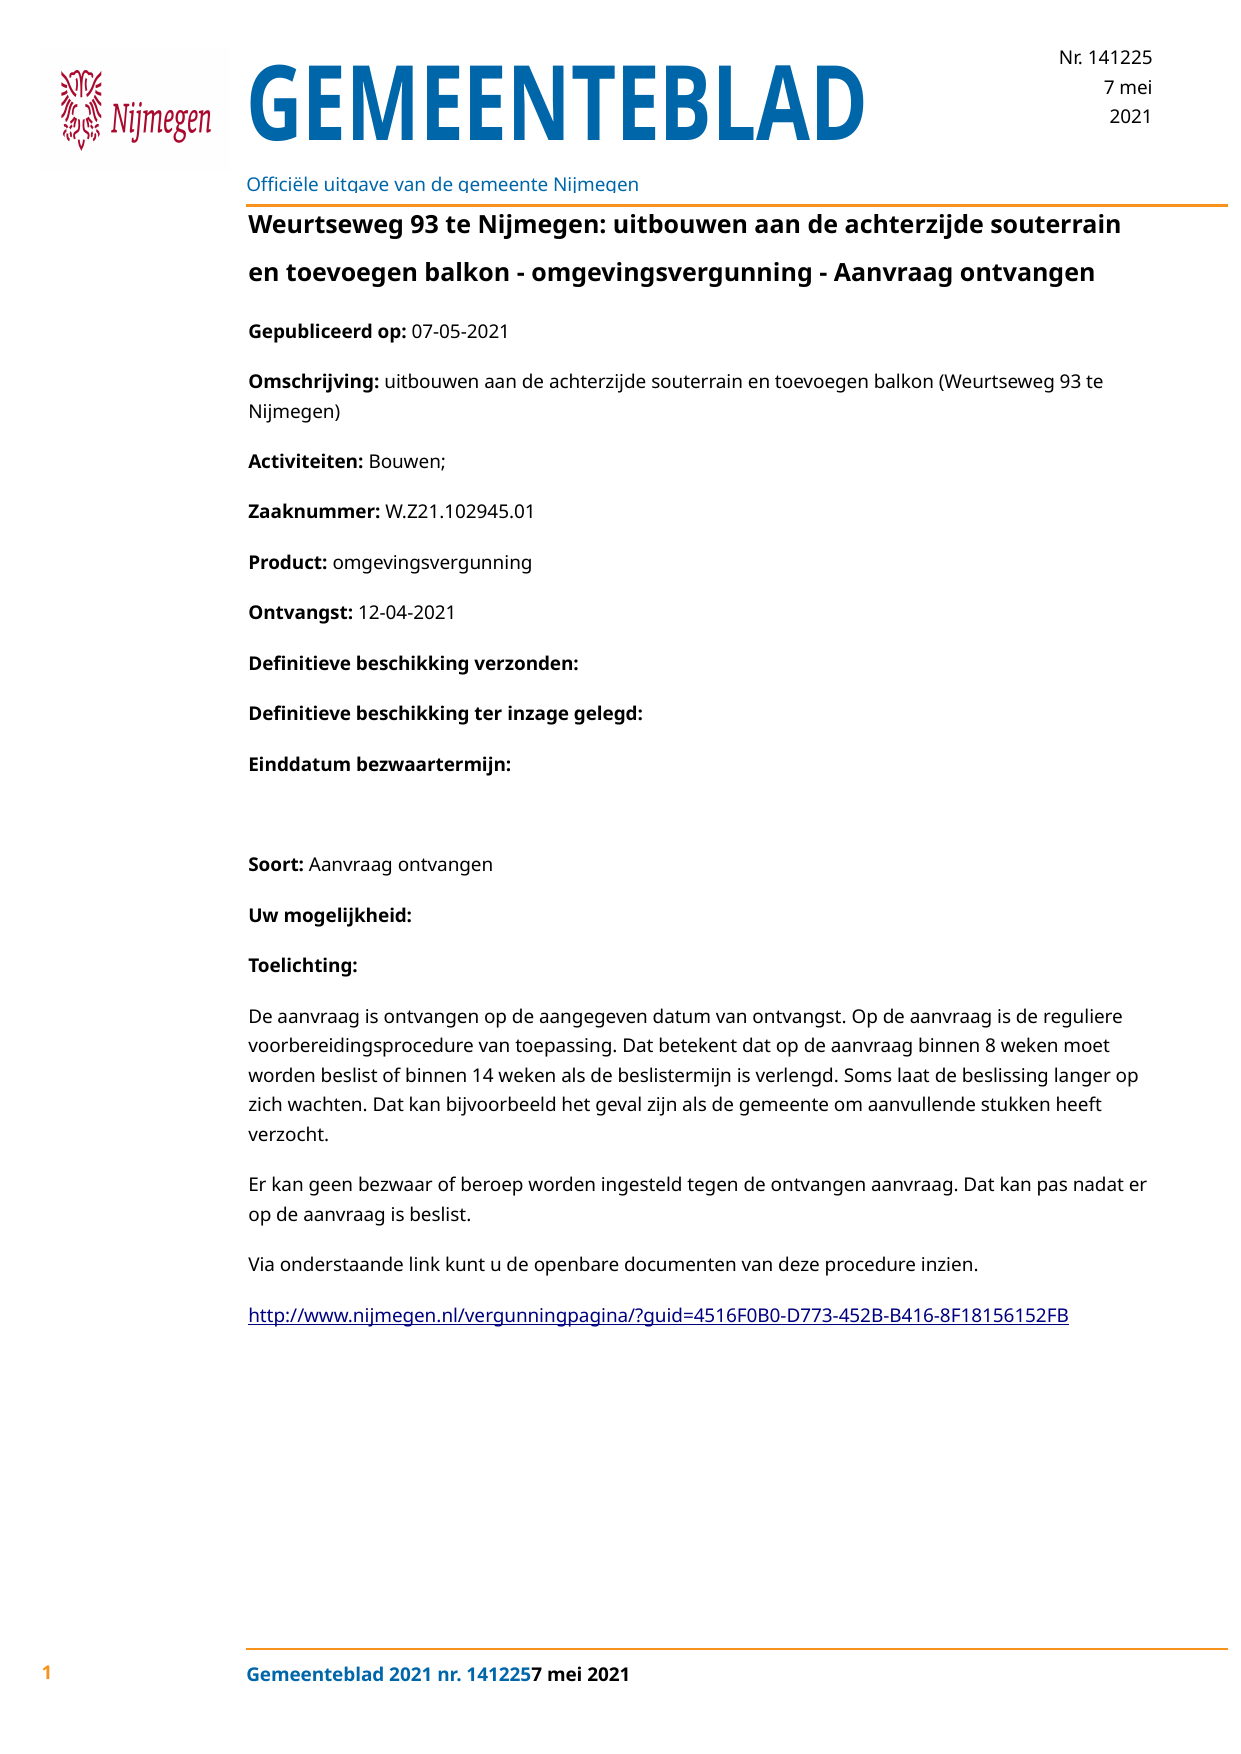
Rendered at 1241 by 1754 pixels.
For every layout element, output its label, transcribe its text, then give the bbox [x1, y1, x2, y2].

text Product: omgevingsvergunning [248, 549, 1152, 575]
text Zaaknummer: W.Z21.102945.01 [248, 499, 1152, 524]
text Er kan geen bezwaar of beroep worden ingesteld tegen de ontvangen aanvraag. Dat kan pas nadat er op de aanvraag is beslist. [248, 1172, 1152, 1227]
text Uw mogelijkheid: [248, 902, 1152, 928]
text Weurtseweg 93 te Nijmegen: uitbouwen aan de achterzijde souterrain en toevoegen balkon - omgevingsvergunning - Aanvraag ontvangen [248, 207, 1152, 288]
text Ontvangst: 12-04-2021 [248, 599, 1152, 625]
text Via onderstaande link kunt u de openbare documenten van deze procedure inzien. [248, 1252, 1152, 1277]
text De aanvraag is ontvangen op de aangegeven datum van ontvangst. Op de aanvraag is de reguliere voorbereidingsprocedure van toepassing. Dat betekent dat op de aanvraag binnen 8 weken moet worden beslist of binnen 14 weken als de beslistermijn is verlengd. Soms laat de beslissing langer op zich wachten. Dat kan bijvoorbeeld het geval zijn als de gemeente om aanvullende stukken heeft verzocht. [248, 1003, 1152, 1147]
text Omschrijving: uitbouwen aan de achterzijde souterrain en toevoegen balkon (Weurtseweg 93 te Nijmegen) [248, 368, 1152, 424]
text http://www.nijmegen.nl/vergunningpagina/?guid=4516F0B0-D773-452B-B416-8F18156152FB [248, 1302, 1152, 1328]
text Toelichting: [248, 952, 1152, 978]
text Definitieve beschikking verzonden: [248, 650, 1152, 676]
text Einddatum bezwaartermijn: [248, 751, 1152, 777]
text Definitieve beschikking ter inzage gelegd: [248, 700, 1152, 726]
text Gepubliceerd op: 07-05-2021 [248, 318, 1152, 344]
text Activiteiten: Bouwen; [248, 448, 1152, 474]
picture [41, 47, 231, 172]
text Soort: Aanvraag ontvangen [248, 852, 1152, 877]
